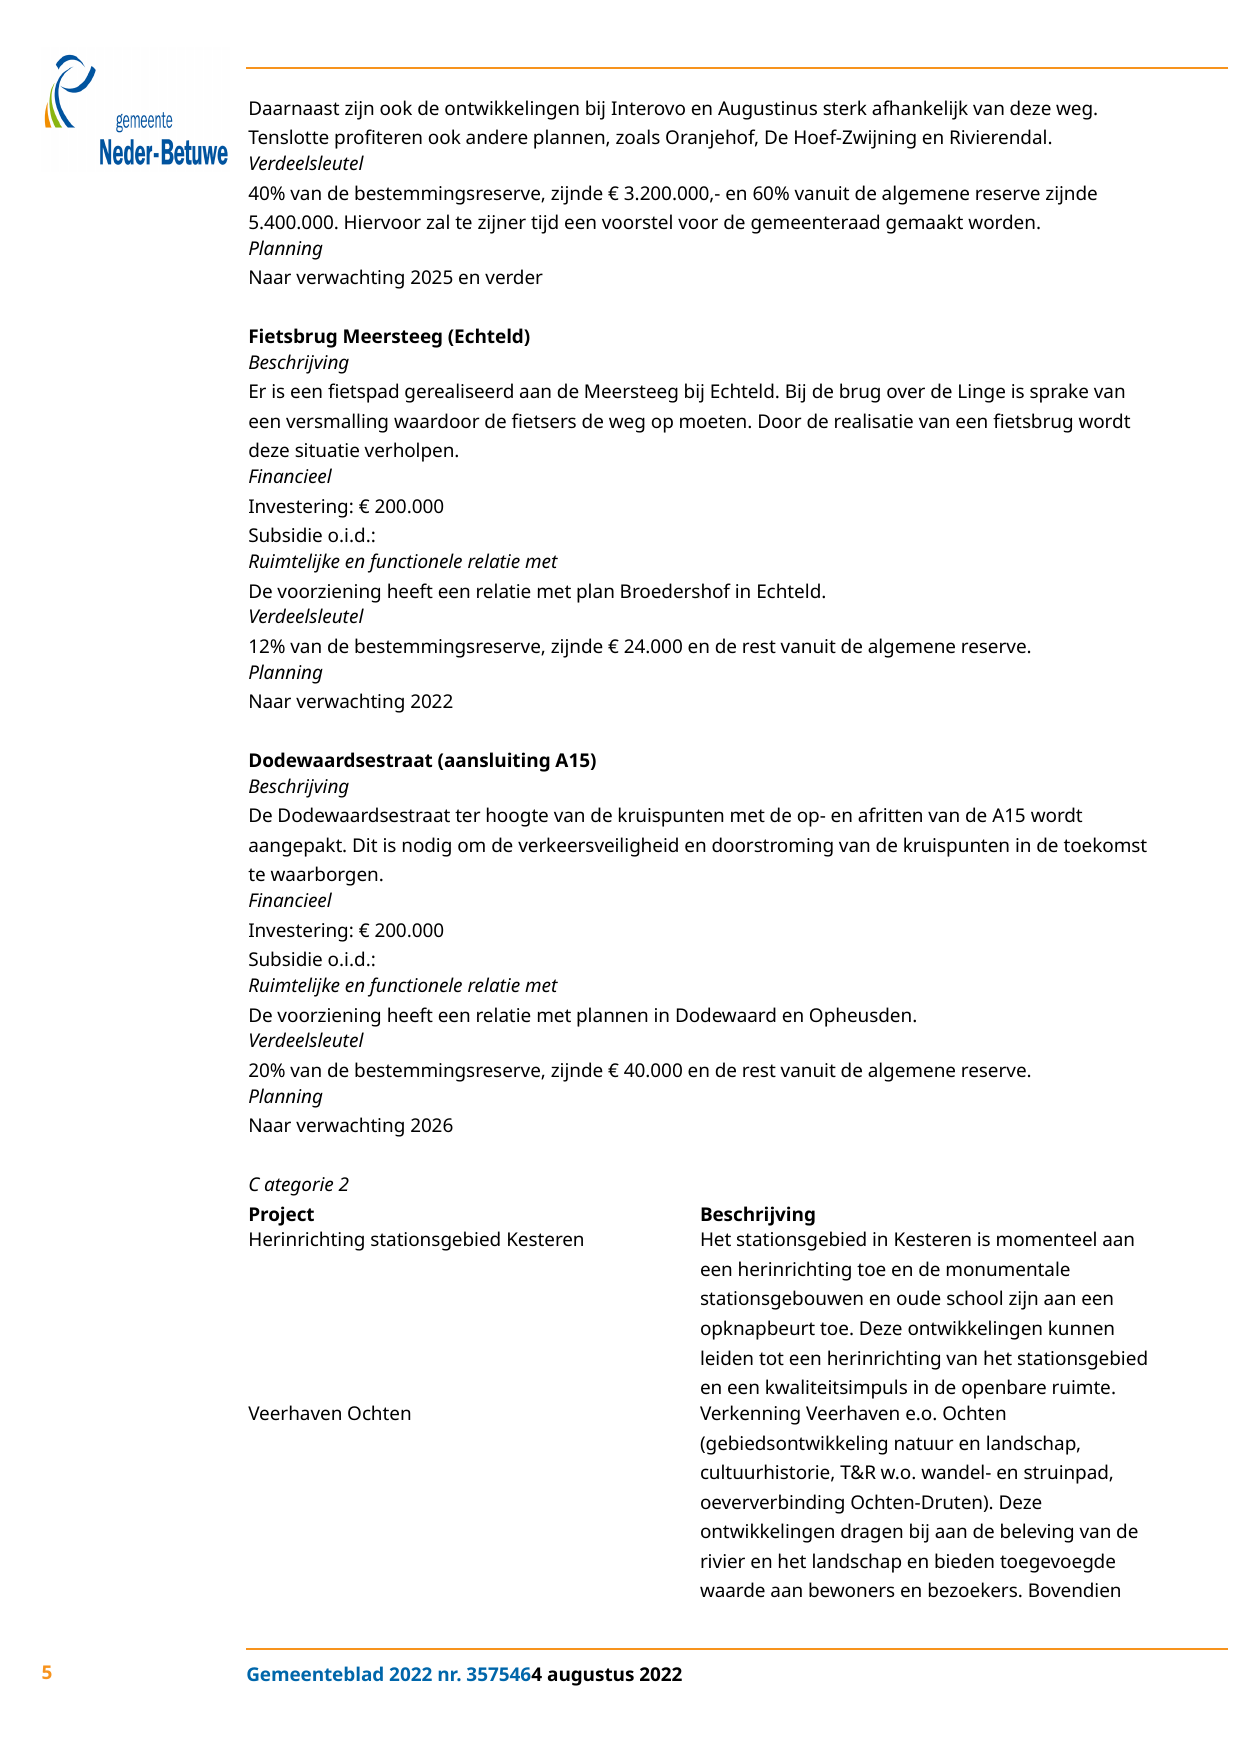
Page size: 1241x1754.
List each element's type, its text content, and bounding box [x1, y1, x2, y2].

table_cell Planning Naar verwachting 2026 [248, 1083, 1152, 1138]
table_header Fietsbrug Meersteeg (Echteld) [248, 323, 1152, 349]
table_cell Veerhaven Ochten [248, 1400, 700, 1603]
table_cell Beschrijving Er is een fietspad gerealiseerd aan de Meersteeg bij Echteld. Bij de brug over de Linge is sprake van een versmalling waardoor de fietsers de weg op moeten. Door de realisatie van een fietsbrug wordt deze situatie verholpen. [248, 349, 1152, 463]
table_cell Het stationsgebied in Kesteren is momenteel aan een herinrichting toe en de monumentale stationsgebouwen en oude school zijn aan een opknapbeurt toe. Deze ontwikkelingen kunnen leiden tot een herinrichting van het stationsgebied en een kwaliteitsimpuls in de openbare ruimte. [700, 1226, 1152, 1400]
table_cell Verkenning Veerhaven e.o. Ochten (gebiedsontwikkeling natuur en landschap, cultuurhistorie, T&R w.o. wandel- en struinpad, oeververbinding Ochten-Druten). Deze ontwikkelingen dragen bij aan de beleving van de rivier en het landschap en bieden toegevoegde waarde aan bewoners en bezoekers. Bovendien [700, 1400, 1152, 1603]
table_cell Daarnaast zijn ook de ontwikkelingen bij Interovo en Augustinus sterk afhankelijk van deze weg. Tenslotte profiteren ook andere plannen, zoals Oranjehof, De Hoef-Zwijning en Rivierendal. [248, 95, 1152, 150]
table_header Dodewaardsestraat (aansluiting A15) [248, 747, 1152, 773]
table_cell Planning Naar verwachting 2022 [248, 659, 1152, 714]
picture [41, 47, 231, 172]
text C ategorie 2 [248, 1171, 1152, 1197]
table_cell Planning Naar verwachting 2025 en verder [248, 235, 1152, 290]
table_cell Verdeelsleutel 40% van de bestemmingsreserve, zijnde € 3.200.000,- en 60% vanuit de algemene reserve zijnde 5.400.000. Hiervoor zal te zijner tijd een voorstel voor de gemeenteraad gemaakt worden. [248, 150, 1152, 235]
table_cell Financieel Investering: € 200.000 Subsidie o.i.d.: [248, 464, 1152, 548]
table_cell Ruimtelijke en functionele relatie met De voorziening heeft een relatie met plan Broedershof in Echteld. [248, 548, 1152, 604]
table_cell Verdeelsleutel 12% van de bestemmingsreserve, zijnde € 24.000 en de rest vanuit de algemene reserve. [248, 604, 1152, 659]
table_cell Beschrijving De Dodewaardsestraat ter hoogte van de kruispunten met de op- en afritten van de A15 wordt aangepakt. Dit is nodig om de verkeersveiligheid en doorstroming van de kruispunten in de toekomst te waarborgen. [248, 773, 1152, 887]
table_cell Financieel Investering: € 200.000 Subsidie o.i.d.: [248, 888, 1152, 972]
table_cell Ruimtelijke en functionele relatie met De voorziening heeft een relatie met plannen in Dodewaard en Opheusden. [248, 972, 1152, 1028]
table_cell Herinrichting stationsgebied Kesteren [248, 1226, 700, 1400]
table_header Beschrijving [700, 1201, 1152, 1226]
table_cell Verdeelsleutel 20% van de bestemmingsreserve, zijnde € 40.000 en de rest vanuit de algemene reserve. [248, 1028, 1152, 1083]
table_header Project [248, 1201, 700, 1226]
